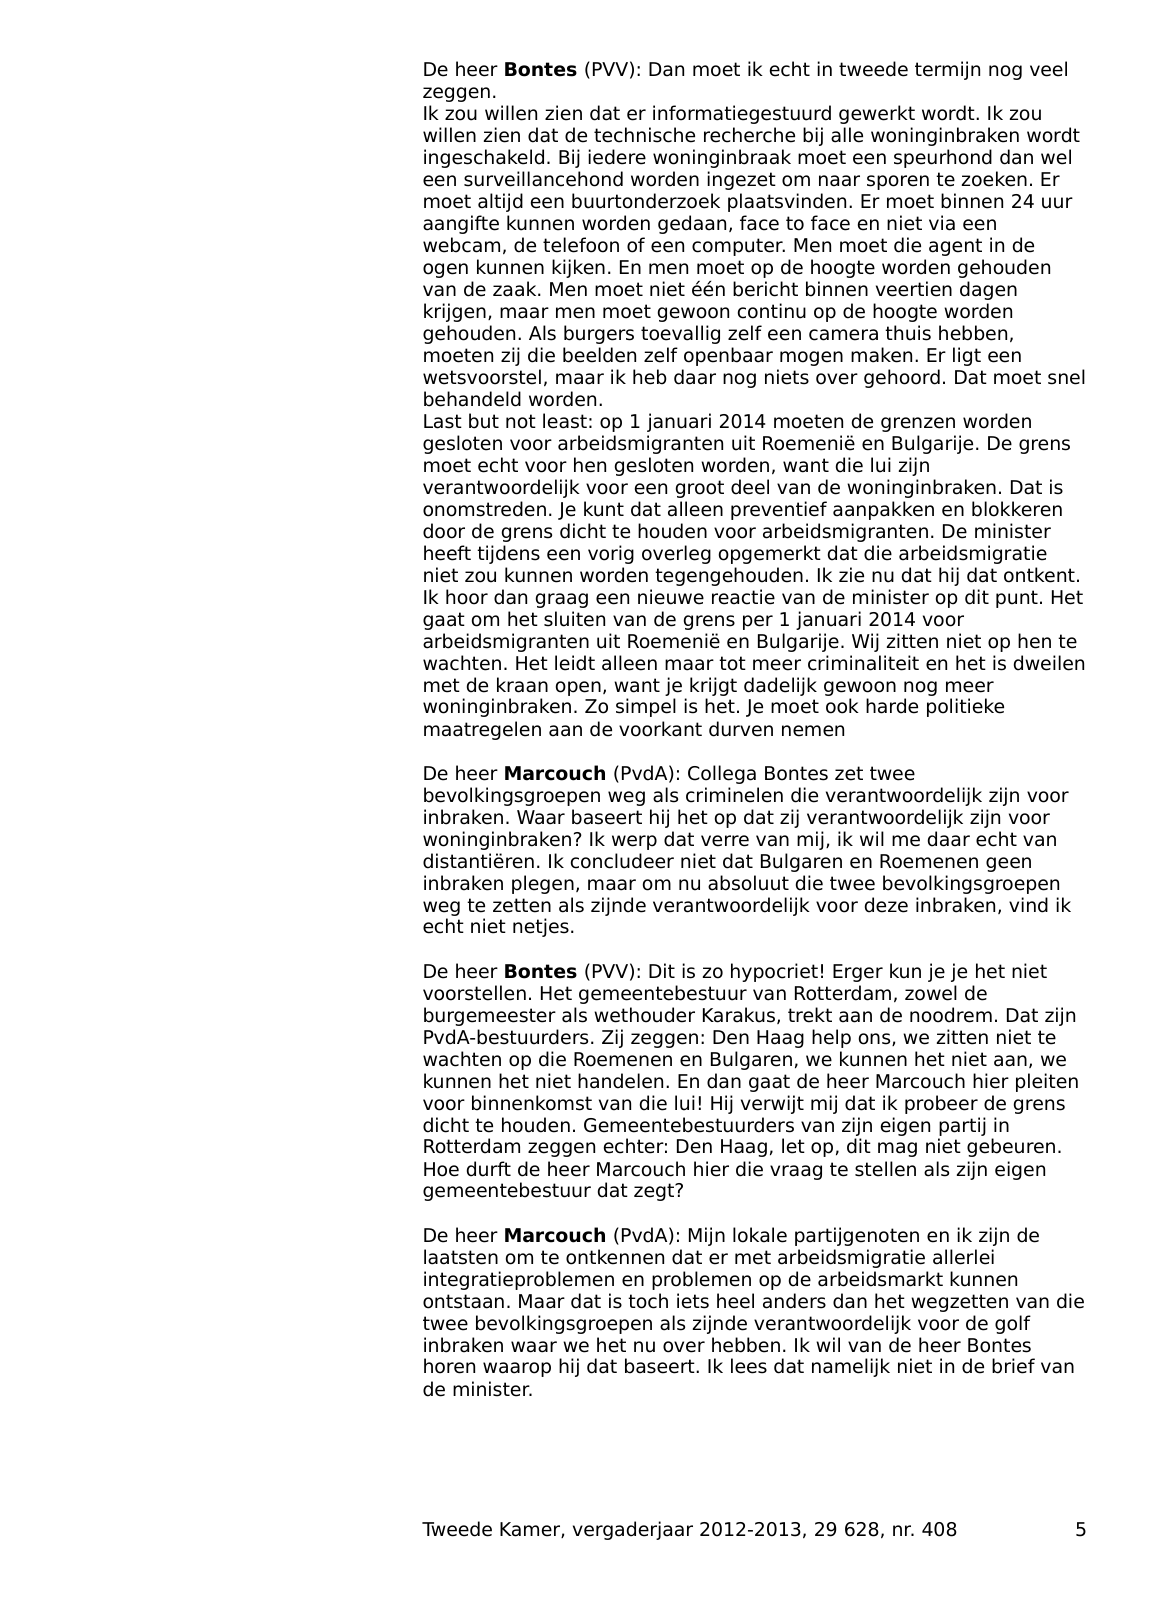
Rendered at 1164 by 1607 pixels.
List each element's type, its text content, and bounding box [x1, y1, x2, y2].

text Last but not least: op 1 januari 2014 moeten de grenzen worden gesloten voor arbeidsmigranten uit Roemenië en Bulgarije. De grens moet echt voor hen gesloten worden, want die lui zijn verantwoordelijk voor een groot deel van de woninginbraken. Dat is onomstreden. Je kunt dat alleen preventief aanpakken en blokkeren door de grens dicht te houden voor arbeidsmigranten. De minister heeft tijdens een vorig overleg opgemerkt dat die arbeidsmigratie niet zou kunnen worden tegengehouden. Ik zie nu dat hij dat ontkent. Ik hoor dan graag een nieuwe reactie van de minister op dit punt. Het gaat om het sluiten van de grens per 1 januari 2014 voor arbeidsmigranten uit Roemenië en Bulgarije. Wij zitten niet op hen te wachten. Het leidt alleen maar tot meer criminaliteit en het is dweilen met de kraan open, want je krijgt dadelijk gewoon nog meer woninginbraken. Zo simpel is het. Je moet ook harde politieke maatregelen aan de voorkant durven nemen [422, 411, 1087, 740]
text De heer Bontes (PVV): Dan moet ik echt in tweede termijn nog veel zeggen. [422, 59, 1087, 103]
text De heer Marcouch (PvdA): Collega Bontes zet twee bevolkingsgroepen weg als criminelen die verantwoordelijk zijn voor inbraken. Waar baseert hij het op dat zij verantwoordelijk zijn voor woninginbraken? Ik werp dat verre van mij, ik wil me daar echt van distantiëren. Ik concludeer niet dat Bulgaren en Roemenen geen inbraken plegen, maar om nu absoluut die twee bevolkingsgroepen weg te zetten als zijnde verantwoordelijk voor deze inbraken, vind ik echt niet netjes. [422, 763, 1087, 938]
text Ik zou willen zien dat er informatiegestuurd gewerkt wordt. Ik zou willen zien dat de technische recherche bij alle woninginbraken wordt ingeschakeld. Bij iedere woninginbraak moet een speurhond dan wel een surveillancehond worden ingezet om naar sporen te zoeken. Er moet altijd een buurtonderzoek plaatsvinden. Er moet binnen 24 uur aangifte kunnen worden gedaan, face to face en niet via een webcam, de telefoon of een computer. Men moet die agent in de ogen kunnen kijken. En men moet op de hoogte worden gehouden van de zaak. Men moet niet één bericht binnen veertien dagen krijgen, maar men moet gewoon continu op de hoogte worden gehouden. Als burgers toevallig zelf een camera thuis hebben, moeten zij die beelden zelf openbaar mogen maken. Er ligt een wetsvoorstel, maar ik heb daar nog niets over gehoord. Dat moet snel behandeld worden. [422, 103, 1087, 411]
text De heer Marcouch (PvdA): Mijn lokale partijgenoten en ik zijn de laatsten om te ontkennen dat er met arbeidsmigratie allerlei integratieproblemen en problemen op de arbeidsmarkt kunnen ontstaan. Maar dat is toch iets heel anders dan het wegzetten van die twee bevolkingsgroepen als zijnde verantwoordelijk voor de golf inbraken waar we het nu over hebben. Ik wil van de heer Bontes horen waarop hij dat baseert. Ik lees dat namelijk niet in de brief van de minister. [422, 1224, 1087, 1400]
text De heer Bontes (PVV): Dit is zo hypocriet! Erger kun je je het niet voorstellen. Het gemeentebestuur van Rotterdam, zowel de burgemeester als wethouder Karakus, trekt aan de noodrem. Dat zijn PvdA-bestuurders. Zij zeggen: Den Haag help ons, we zitten niet te wachten op die Roemenen en Bulgaren, we kunnen het niet aan, we kunnen het niet handelen. En dan gaat de heer Marcouch hier pleiten voor binnenkomst van die lui! Hij verwijt mij dat ik probeer de grens dicht te houden. Gemeentebestuurders van zijn eigen partij in Rotterdam zeggen echter: Den Haag, let op, dit mag niet gebeuren. Hoe durft de heer Marcouch hier die vraag te stellen als zijn eigen gemeentebestuur dat zegt? [422, 961, 1087, 1202]
